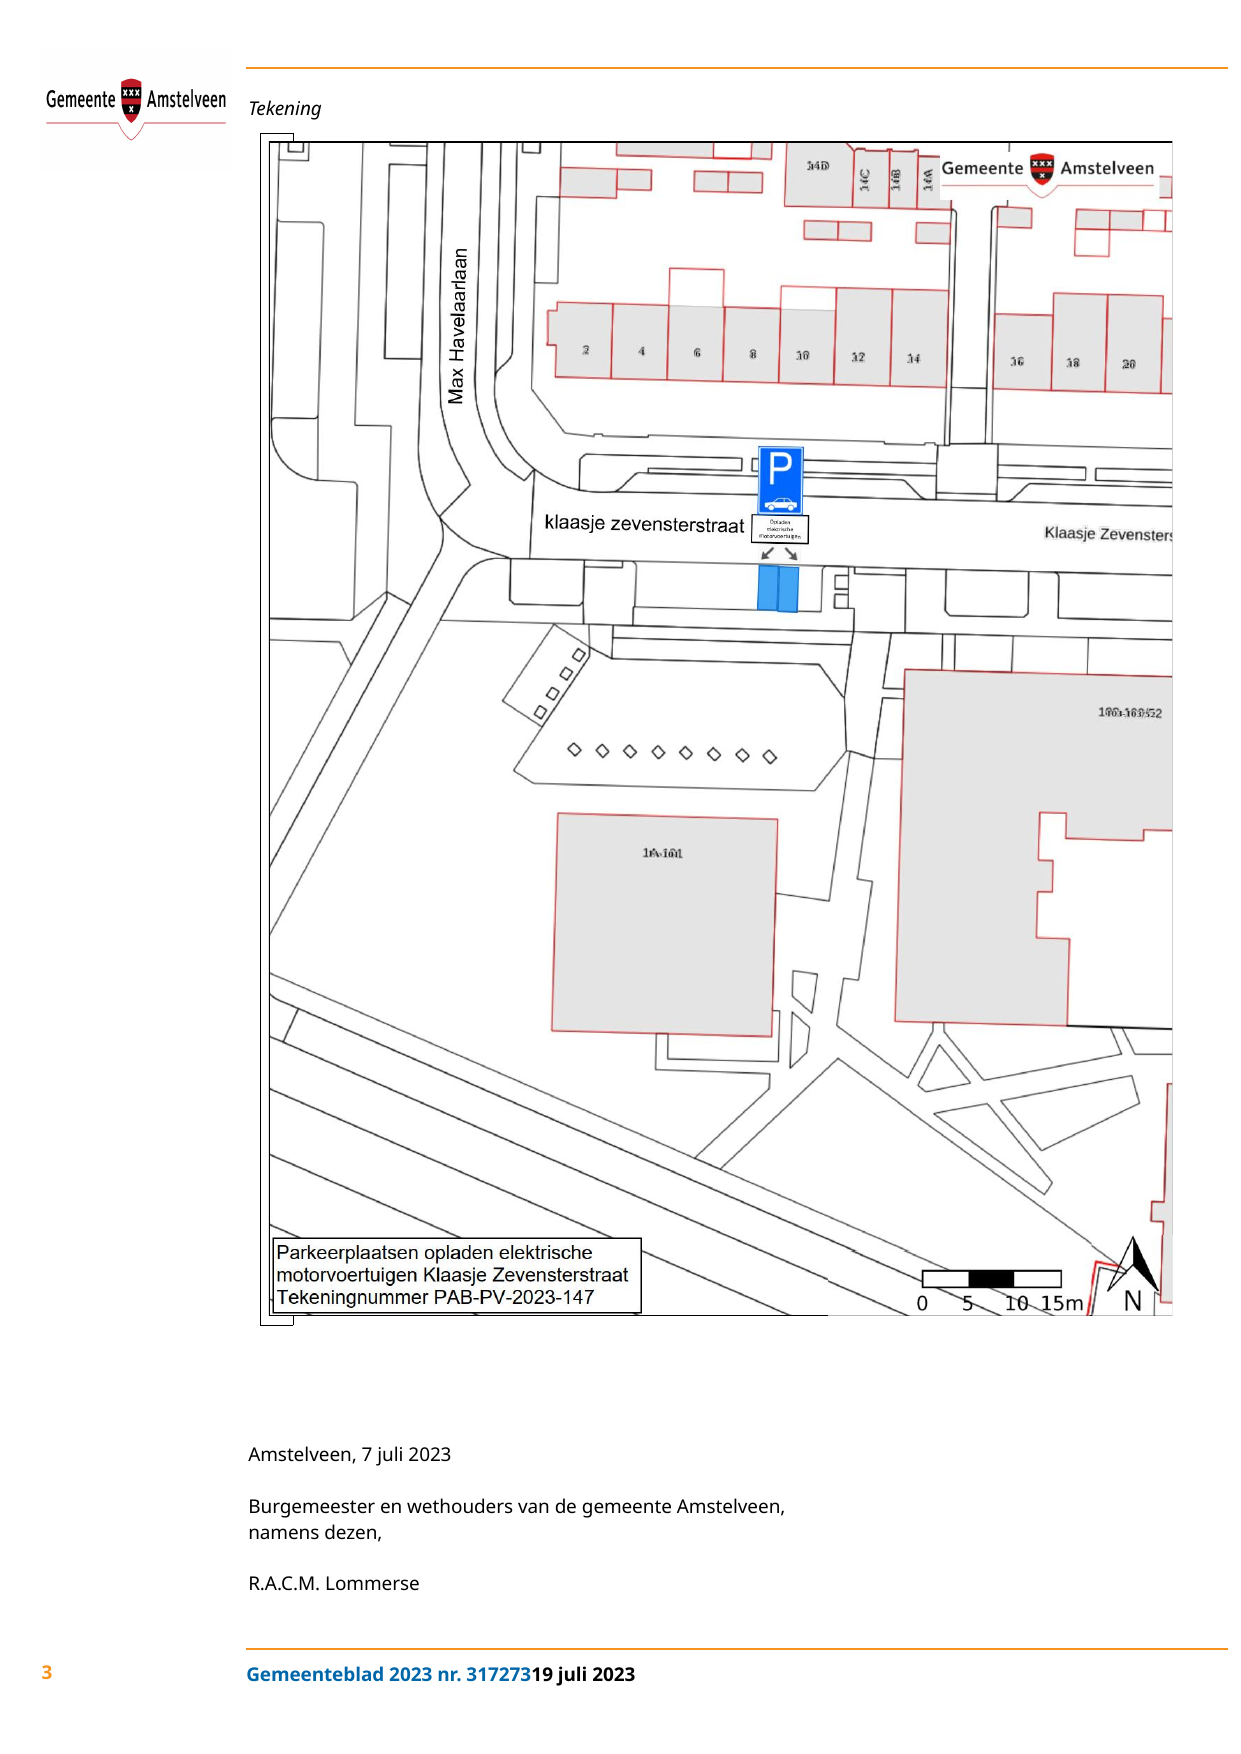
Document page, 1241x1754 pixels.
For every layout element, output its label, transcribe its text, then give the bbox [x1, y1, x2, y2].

picture [268, 141, 1173, 1316]
text namens dezen, [248, 1519, 1152, 1544]
text R.A.C.M. Lommerse [248, 1570, 1152, 1596]
picture [41, 47, 231, 172]
text Burgemeester en wethouders van de gemeente Amstelveen, [248, 1493, 1152, 1519]
text Amstelveen, 7 juli 2023 [248, 1442, 1152, 1467]
text Tekening [248, 95, 1152, 121]
